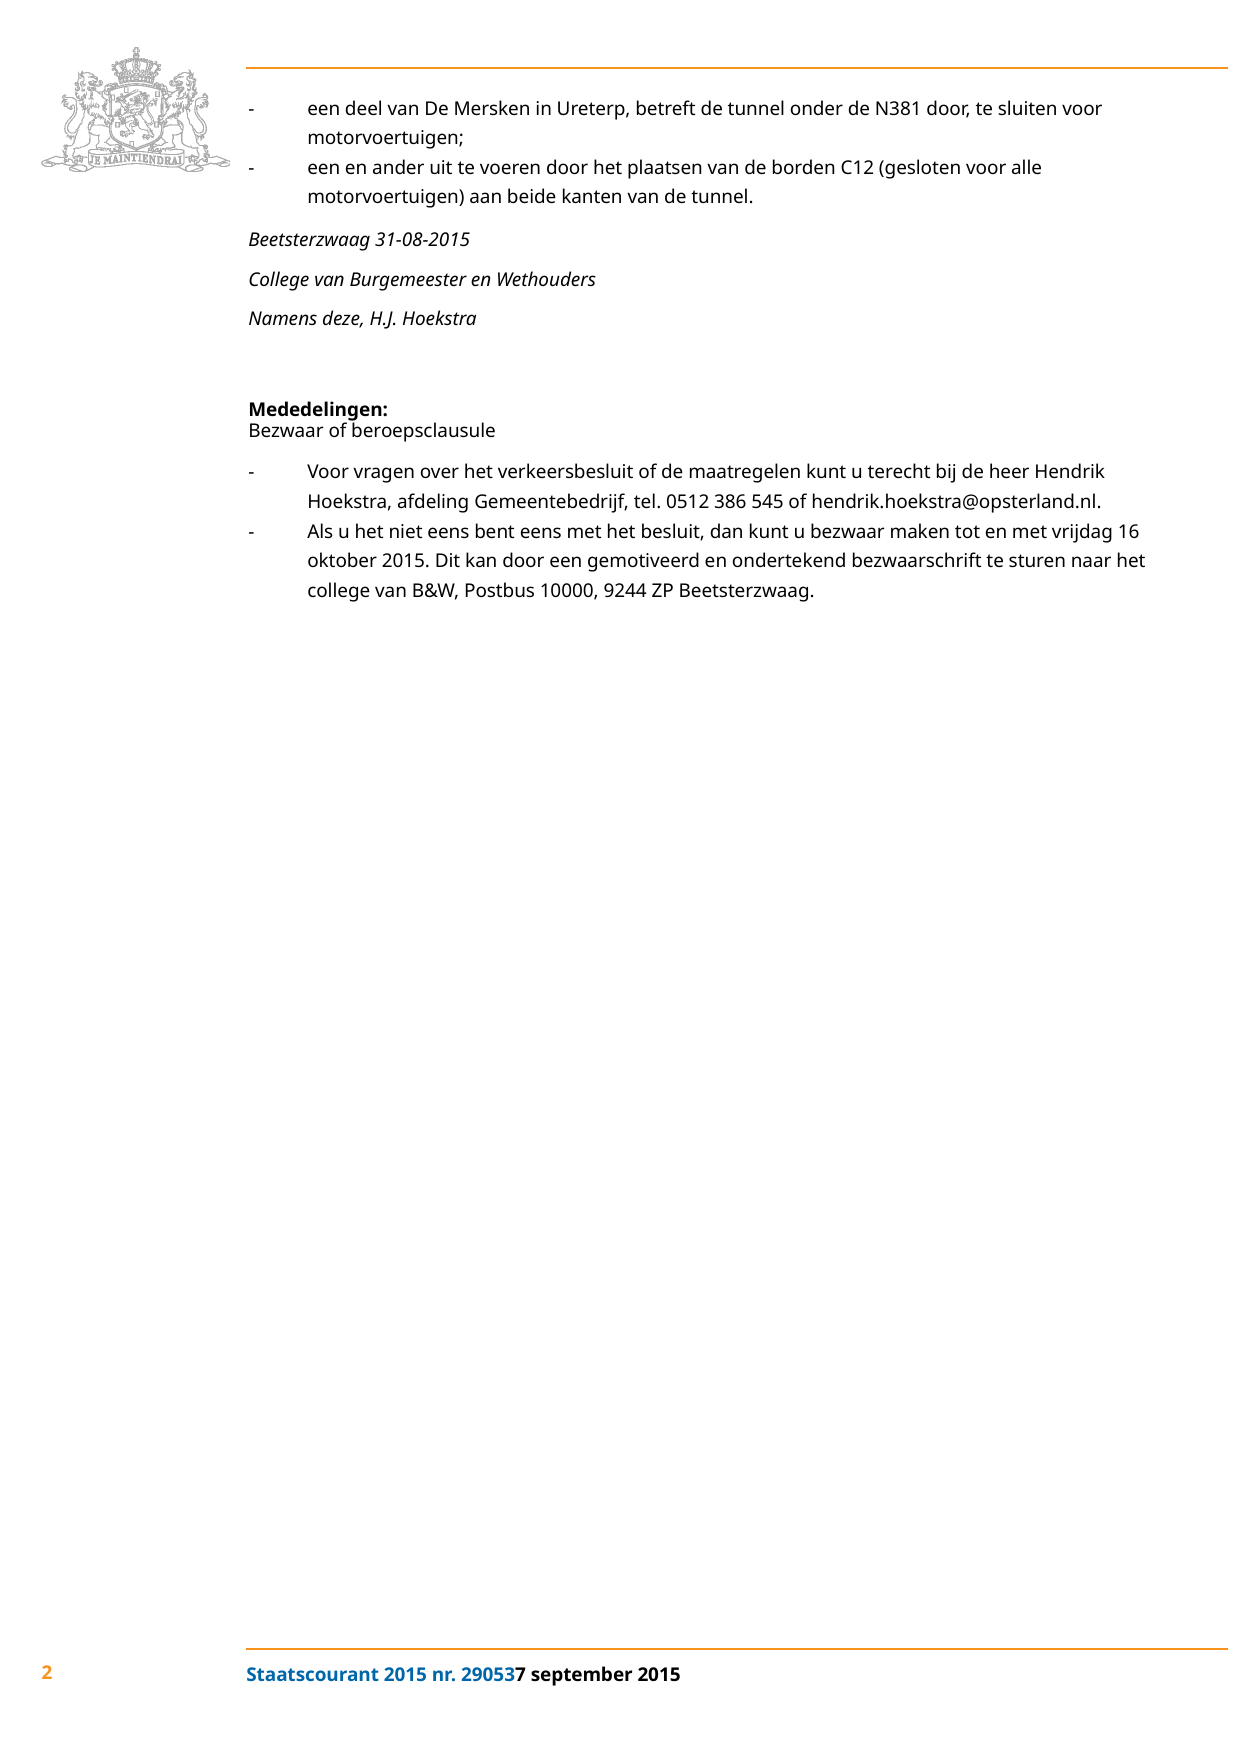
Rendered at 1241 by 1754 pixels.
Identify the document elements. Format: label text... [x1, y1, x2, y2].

list Als u het niet eens bent eens met het besluit, dan kunt u bezwaar maken tot en met vrijdag 16 oktober 2015. Dit kan door een gemotiveerd en ondertekend bezwaarschrift te sturen naar het college van B&W, Postbus 10000, 9244 ZP Beetsterzwaag. [248, 518, 1152, 603]
text Bezwaar of beroepsclausule [248, 422, 1152, 441]
text Beetsterzwaag 31-08-2015 [248, 227, 1152, 252]
text Mededelingen: [248, 396, 1152, 422]
list een en ander uit te voeren door het plaatsen van de borden C12 (gesloten voor alle motorvoertuigen) aan beide kanten van de tunnel. [248, 154, 1152, 209]
text Namens deze, H.J. Hoekstra [248, 305, 1152, 331]
list Voor vragen over het verkeersbesluit of de maatregelen kunt u terecht bij de heer Hendrik Hoekstra, afdeling Gemeentebedrijf, tel. 0512 386 545 of hendrik.hoekstra@opsterland.nl. [248, 459, 1152, 514]
list een deel van De Mersken in Ureterp, betreft de tunnel onder de N381 door, te sluiten voor motorvoertuigen; [248, 95, 1152, 150]
text College van Burgemeester en Wethouders [248, 266, 1152, 292]
picture [41, 47, 231, 172]
